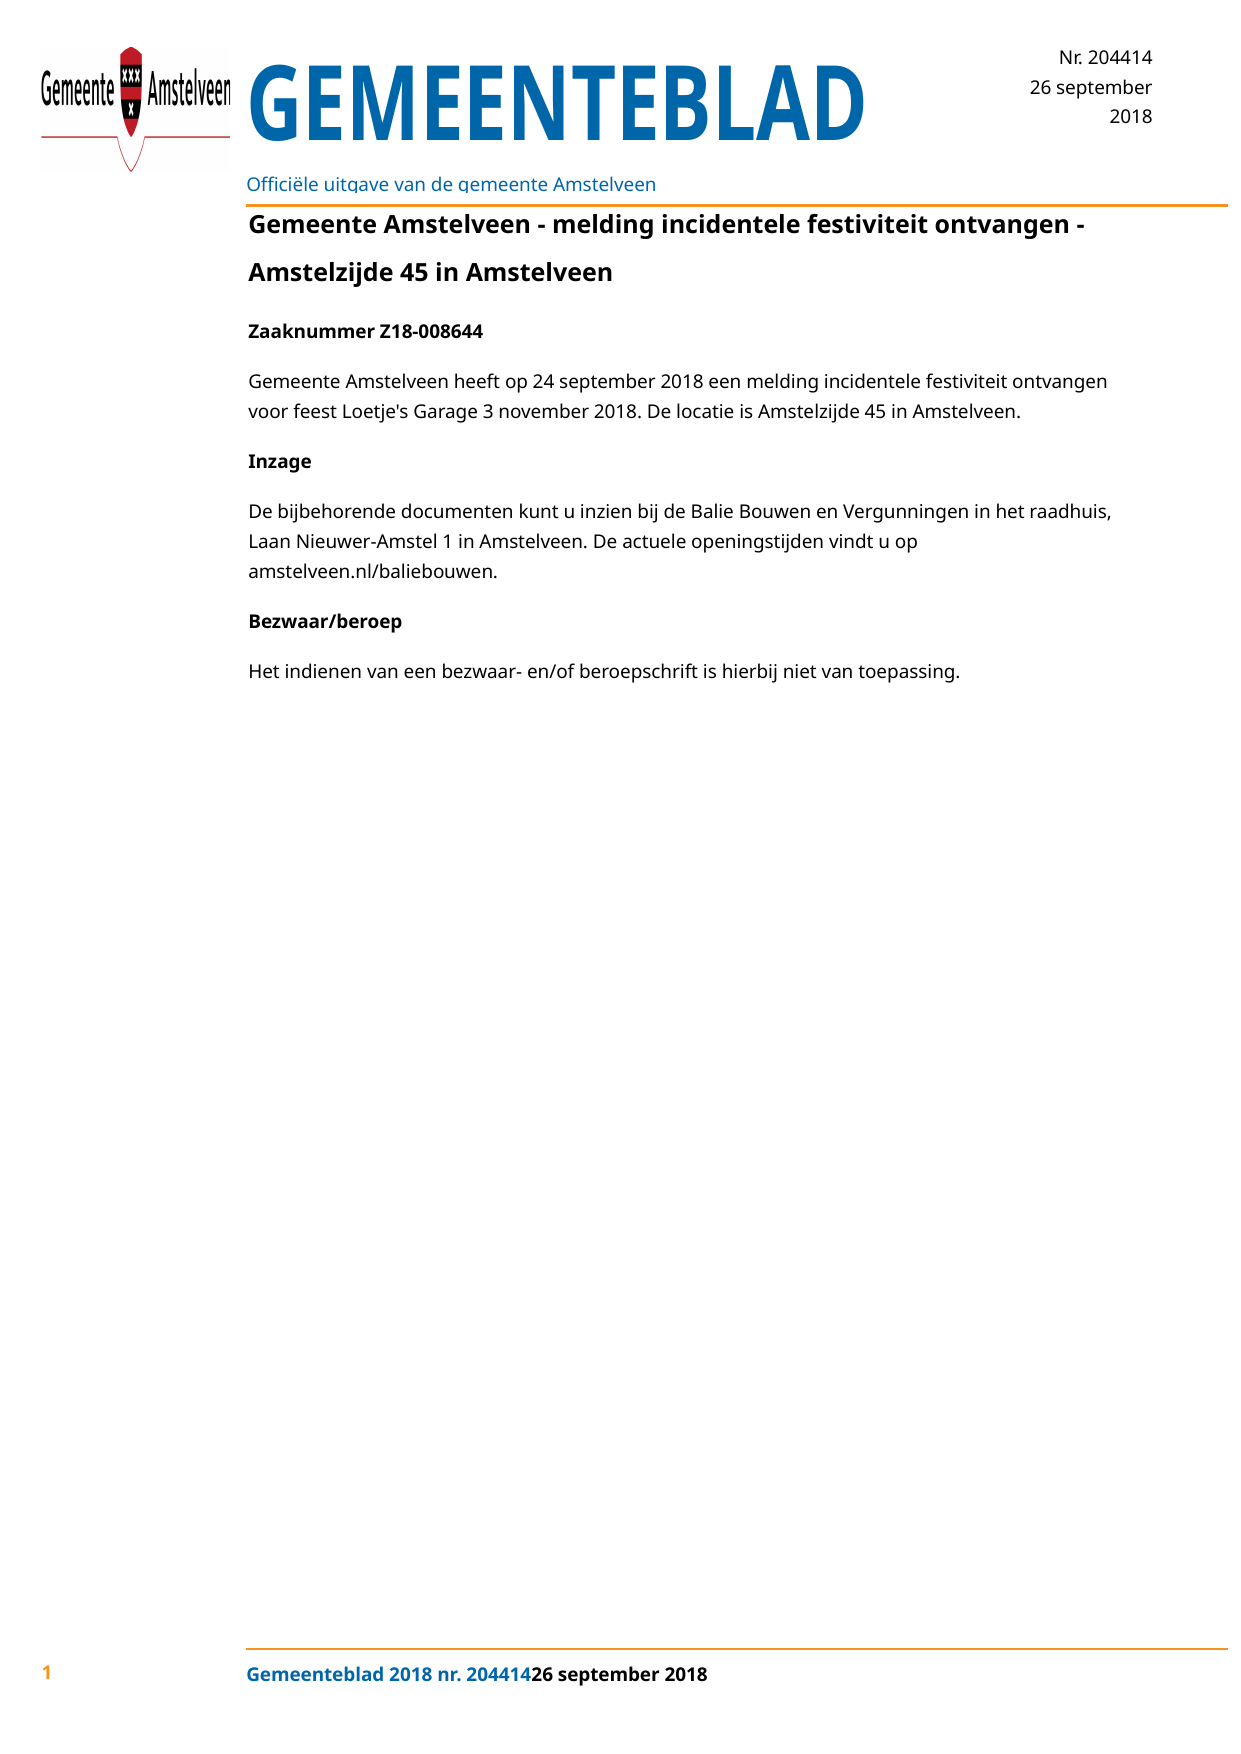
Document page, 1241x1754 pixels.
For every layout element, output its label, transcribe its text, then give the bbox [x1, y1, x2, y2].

text De bijbehorende documenten kunt u inzien bij de Balie Bouwen en Vergunningen in het raadhuis, Laan Nieuwer-Amstel 1 in Amstelveen. De actuele openingstijden vindt u op amstelveen.nl/baliebouwen. [248, 499, 1152, 584]
text Gemeente Amstelveen heeft op 24 september 2018 een melding incidentele festiviteit ontvangen voor feest Loetje's Garage 3 november 2018. De locatie is Amstelzijde 45 in Amstelveen. [248, 368, 1152, 424]
text Bezwaar/beroep [248, 608, 1152, 634]
text Het indienen van een bezwaar- en/of beroepschrift is hierbij niet van toepassing. [248, 659, 1152, 684]
text Gemeente Amstelveen - melding incidentele festiviteit ontvangen - Amstelzijde 45 in Amstelveen [248, 207, 1152, 288]
text Inzage [248, 448, 1152, 474]
picture [41, 47, 231, 172]
text Zaaknummer Z18-008644 [248, 318, 1152, 344]
